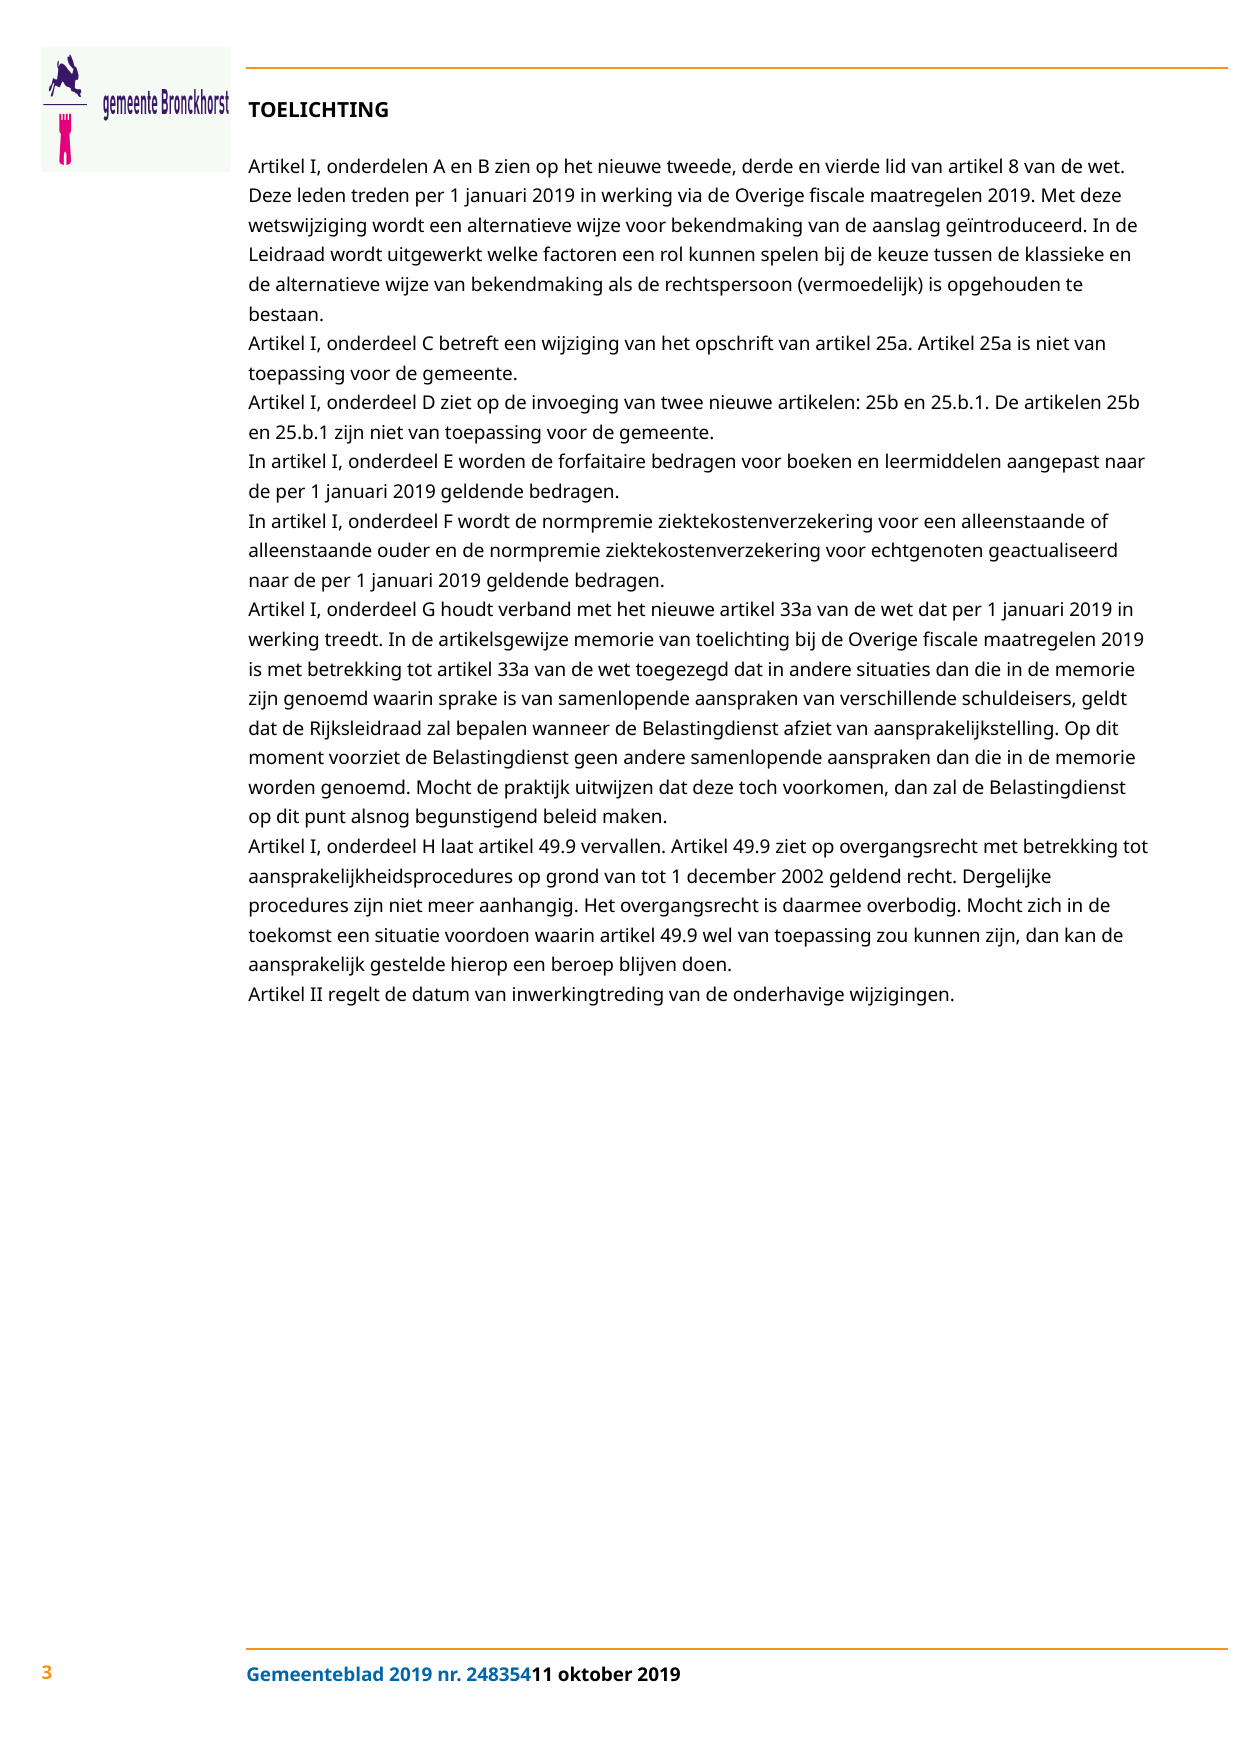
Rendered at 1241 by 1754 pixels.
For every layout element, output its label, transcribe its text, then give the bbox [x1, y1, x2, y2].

text Artikel I, onderdeel C betreft een wijziging van het opschrift van artikel 25a. Artikel 25a is niet van toepassing voor de gemeente. [248, 330, 1152, 386]
text Artikel I, onderdeel G houdt verband met het nieuwe artikel 33a van de wet dat per 1 januari 2019 in werking treedt. In de artikelsgewijze memorie van toelichting bij de Overige fiscale maatregelen 2019 is met betrekking tot artikel 33a van de wet toegezegd dat in andere situaties dan die in de memorie zijn genoemd waarin sprake is van samenlopende aanspraken van verschillende schuldeisers, geldt dat de Rijksleidraad zal bepalen wanneer de Belastingdienst afziet van aansprakelijkstelling. Op dit moment voorziet de Belastingdienst geen andere samenlopende aanspraken dan die in de memorie worden genoemd. Mocht de praktijk uitwijzen dat deze toch voorkomen, dan zal de Belastingdienst op dit punt alsnog begunstigend beleid maken. [248, 597, 1152, 829]
text Artikel I, onderdeel H laat artikel 49.9 vervallen. Artikel 49.9 ziet op overgangsrecht met betrekking tot aansprakelijkheidsprocedures op grond van tot 1 december 2002 geldend recht. Dergelijke procedures zijn niet meer aanhangig. Het overgangsrecht is daarmee overbodig. Mocht zich in de toekomst een situatie voordoen waarin artikel 49.9 wel van toepassing zou kunnen zijn, dan kan de aansprakelijk gestelde hierop een beroep blijven doen. [248, 833, 1152, 977]
text Artikel II regelt de datum van inwerkingtreding van de onderhavige wijzigingen. [248, 981, 1152, 1007]
text Artikel I, onderdeel D ziet op de invoeging van twee nieuwe artikelen: 25b en 25.b.1. De artikelen 25b en 25.b.1 zijn niet van toepassing voor de gemeente. [248, 389, 1152, 445]
picture [41, 47, 231, 172]
text Artikel I, onderdelen A en B zien op het nieuwe tweede, derde en vierde lid van artikel 8 van de wet. Deze leden treden per 1 januari 2019 in werking via de Overige fiscale maatregelen 2019. Met deze wetswijziging wordt een alternatieve wijze voor bekendmaking van de aanslag geïntroduceerd. In de Leidraad wordt uitgewerkt welke factoren een rol kunnen spelen bij de keuze tussen de klassieke en de alternatieve wijze van bekendmaking als de rechtspersoon (vermoedelijk) is opgehouden te bestaan. [248, 153, 1152, 327]
text In artikel I, onderdeel F wordt de normpremie ziektekostenverzekering voor een alleenstaande of alleenstaande ouder en de normpremie ziektekostenverzekering voor echtgenoten geactualiseerd naar de per 1 januari 2019 geldende bedragen. [248, 508, 1152, 593]
text In artikel I, onderdeel E worden de forfaitaire bedragen voor boeken en leermiddelen aangepast naar de per 1 januari 2019 geldende bedragen. [248, 449, 1152, 504]
text TOELICHTING [248, 95, 1152, 123]
